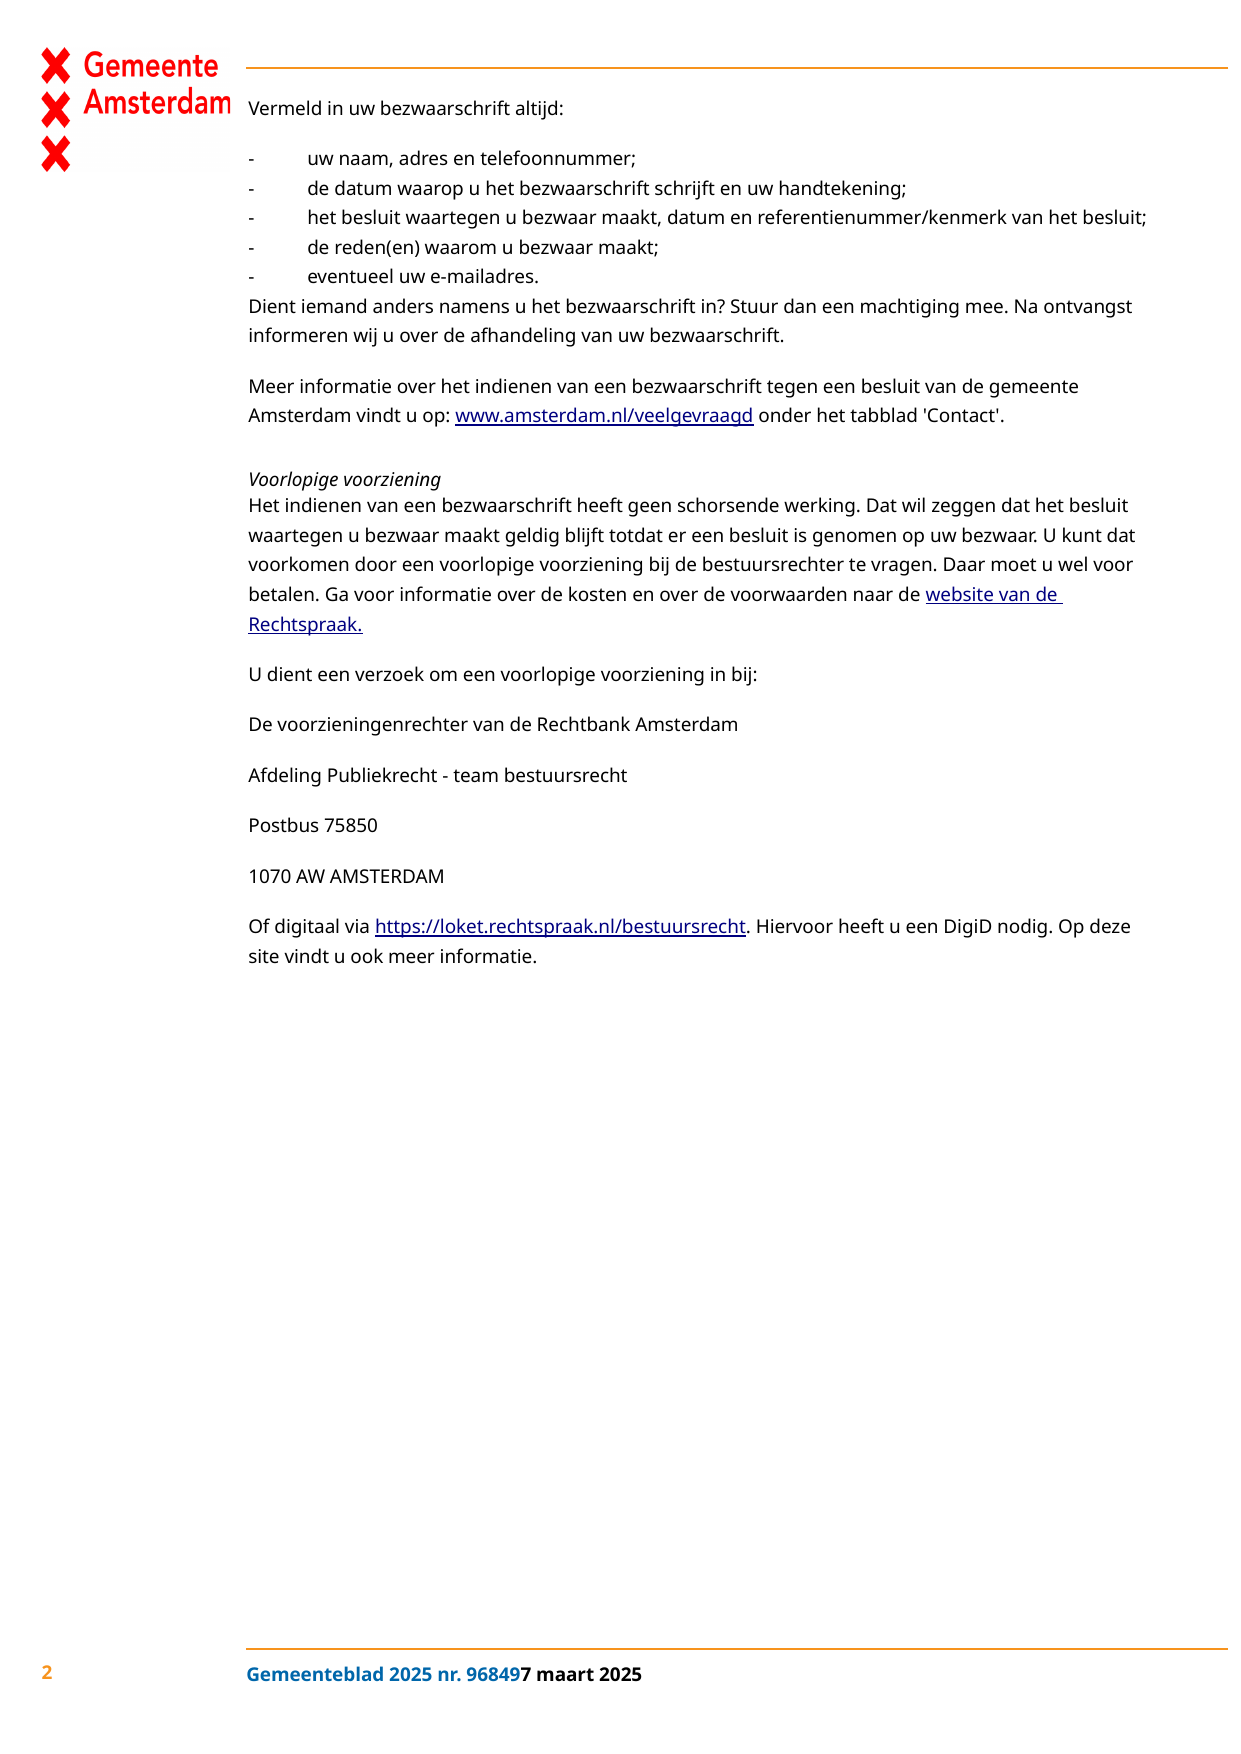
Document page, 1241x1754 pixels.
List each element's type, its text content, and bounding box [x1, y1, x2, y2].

text Of digitaal via https://loket.rechtspraak.nl/bestuursrecht. Hiervoor heeft u een DigiD nodig. Op deze site vindt u ook meer informatie. [248, 913, 1152, 968]
text Afdeling Publiekrecht - team bestuursrecht [248, 762, 1152, 788]
list het besluit waartegen u bezwaar maakt, datum en referentienummer/kenmerk van het besluit; [248, 204, 1152, 230]
list de reden(en) waarom u bezwaar maakt; [248, 234, 1152, 260]
text 1070 AW AMSTERDAM [248, 863, 1152, 888]
text Het indienen van een bezwaarschrift heeft geen schorsende werking. Dat wil zeggen dat het besluit waartegen u bezwaar maakt geldig blijft totdat er een besluit is genomen op uw bezwaar. U kunt dat voorkomen door een voorlopige voorziening bij de bestuursrechter te vragen. Daar moet u wel voor betalen. Ga voor informatie over de kosten en over de voorwaarden naar de website van de Rechtspraak. [248, 492, 1152, 636]
text U dient een verzoek om een voorlopige voorziening in bij: [248, 661, 1152, 687]
list de datum waarop u het bezwaarschrift schrijft en uw handtekening; [248, 175, 1152, 201]
text De voorzieningenrechter van de Rechtbank Amsterdam [248, 712, 1152, 737]
text Postbus 75850 [248, 812, 1152, 838]
text Vermeld in uw bezwaarschrift altijd: [248, 95, 1152, 121]
text Dient iemand anders namens u het bezwaarschrift in? Stuur dan een machtiging mee. Na ontvangst informeren wij u over de afhandeling van uw bezwaarschrift. [248, 293, 1152, 348]
list eventueel uw e-mailadres. [248, 263, 1152, 289]
text Voorlopige voorziening [248, 467, 1152, 492]
list uw naam, adres en telefoonnummer; [248, 145, 1152, 171]
picture [41, 47, 231, 172]
text Meer informatie over het indienen van een bezwaarschrift tegen een besluit van de gemeente Amsterdam vindt u op: www.amsterdam.nl/veelgevraagd onder het tabblad 'Contact'. [248, 373, 1152, 428]
